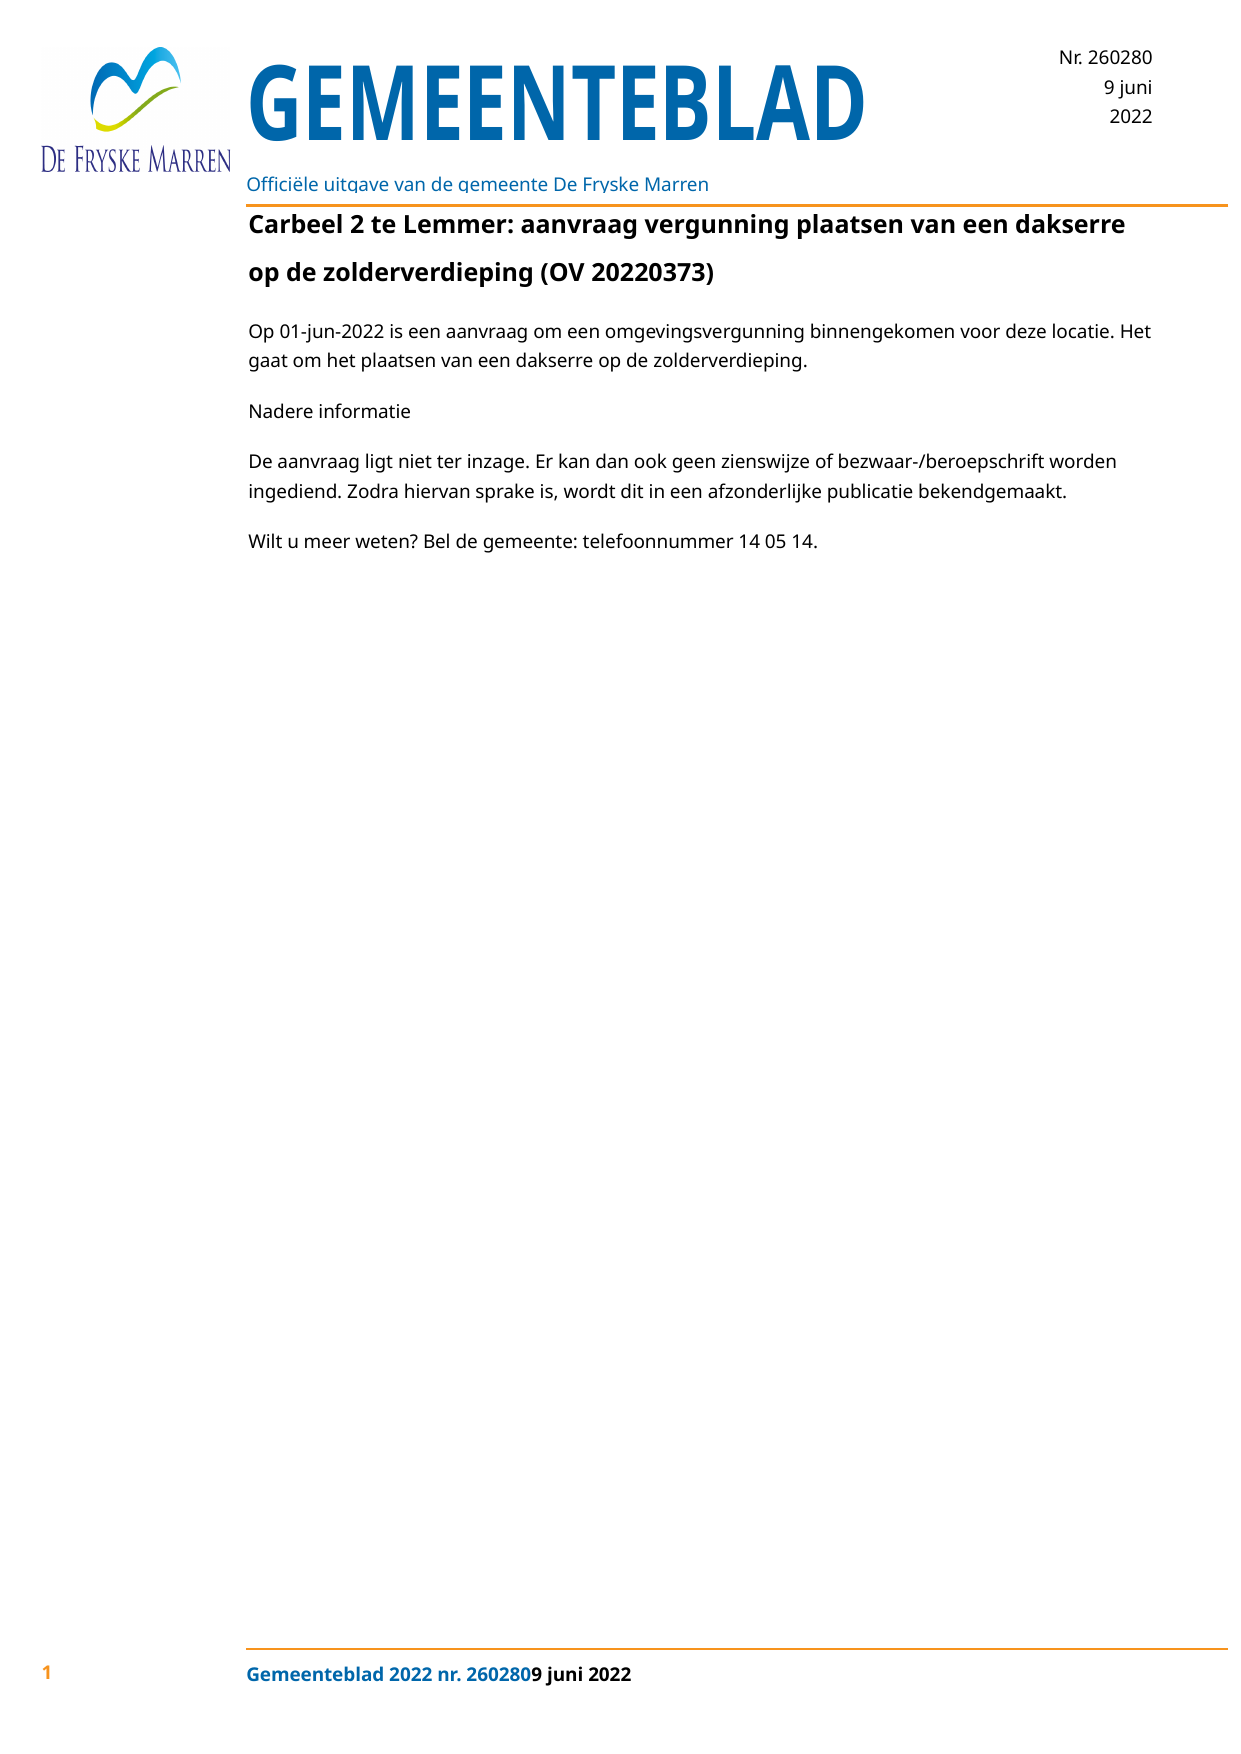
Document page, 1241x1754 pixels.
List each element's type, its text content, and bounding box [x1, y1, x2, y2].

text Nadere informatie [248, 398, 1152, 424]
text De aanvraag ligt niet ter inzage. Er kan dan ook geen zienswijze of bezwaar-/beroepschrift worden ingediend. Zodra hiervan sprake is, wordt dit in een afzonderlijke publicatie bekendgemaakt. [248, 448, 1152, 504]
text Wilt u meer weten? Bel de gemeente: telefoonnummer 14 05 14. [248, 528, 1152, 554]
text Carbeel 2 te Lemmer: aanvraag vergunning plaatsen van een dakserre op de zolderverdieping (OV 20220373) [248, 207, 1152, 288]
text Op 01-jun-2022 is een aanvraag om een omgevingsvergunning binnengekomen voor deze locatie. Het gaat om het plaatsen van een dakserre op de zolderverdieping. [248, 318, 1152, 373]
picture [41, 47, 231, 172]
